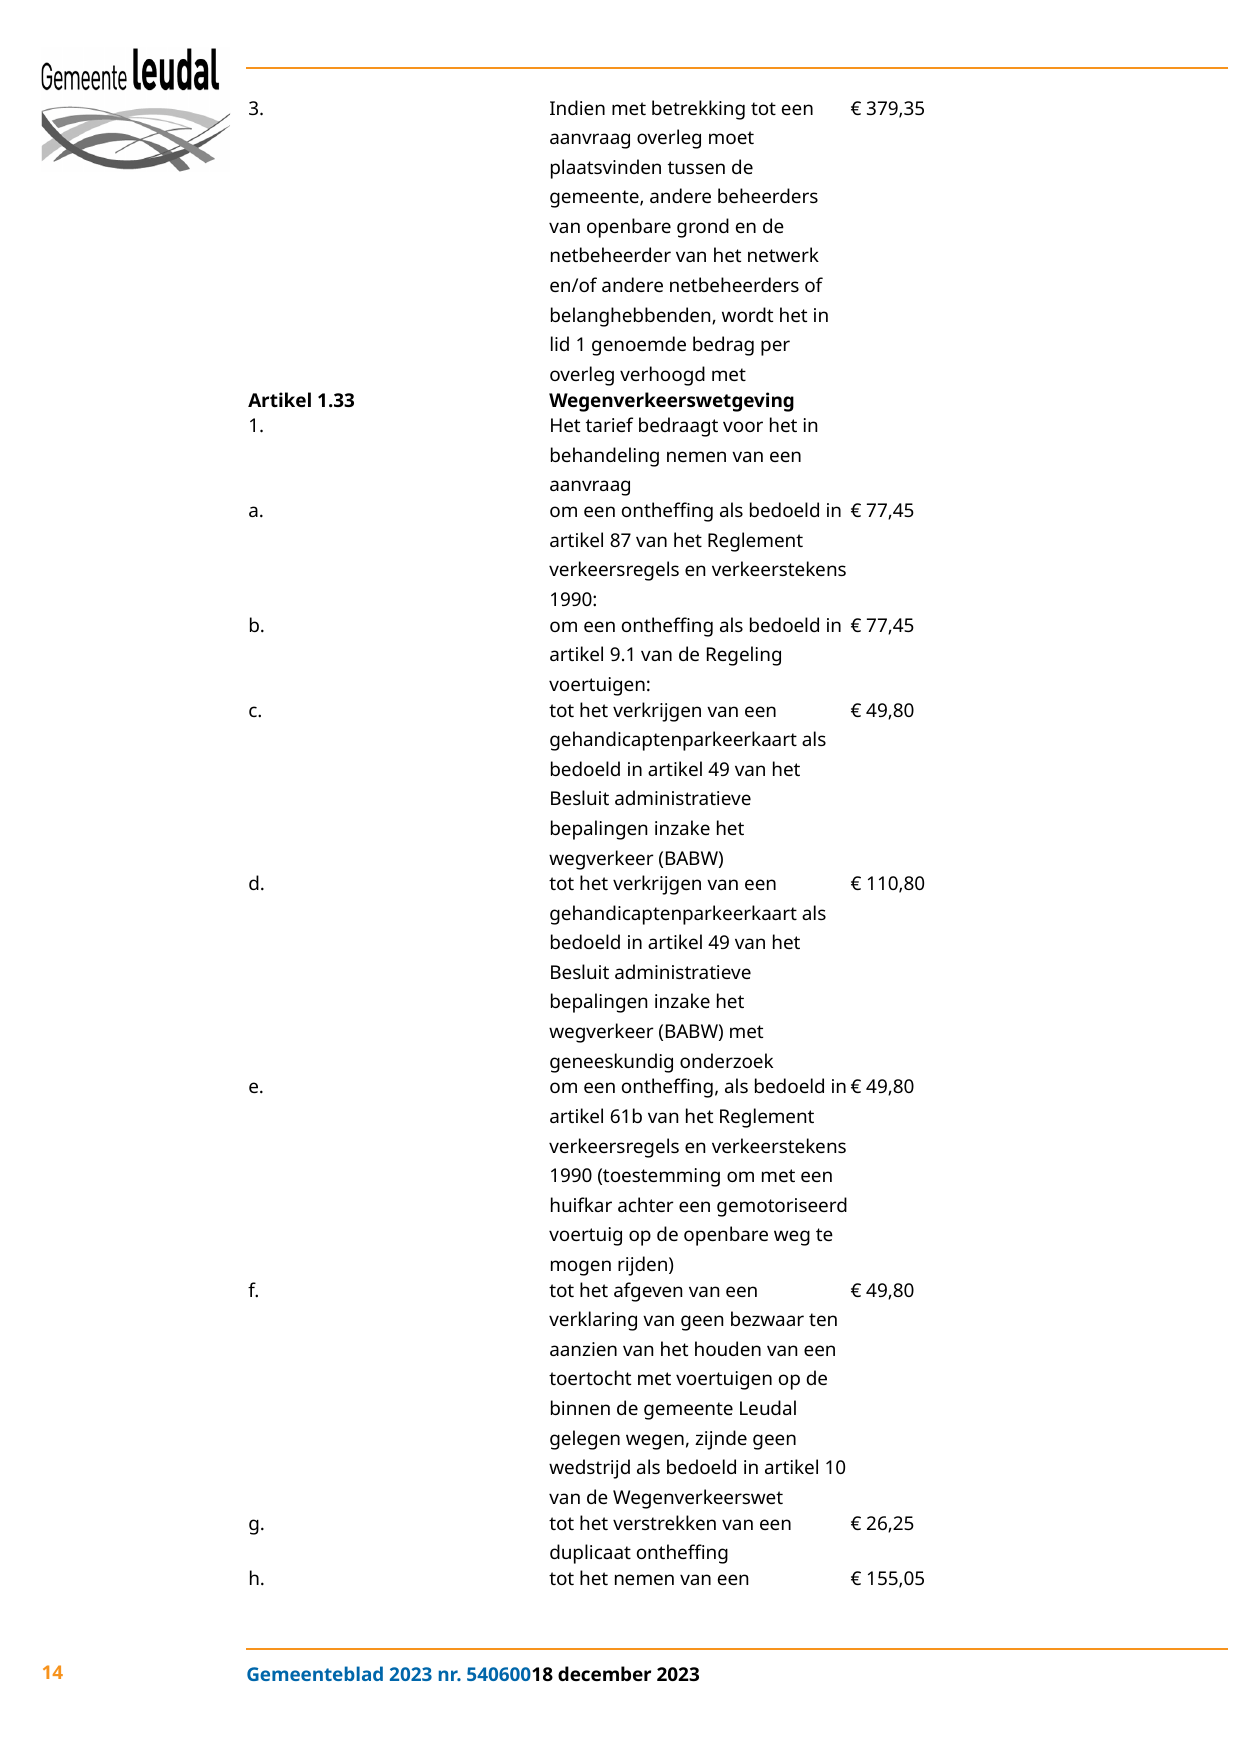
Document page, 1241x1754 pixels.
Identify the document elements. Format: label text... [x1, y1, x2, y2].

table_cell tot het verkrijgen van een gehandicaptenparkeerkaart als bedoeld in artikel 49 van het Besluit administratieve bepalingen inzake het wegverkeer (BABW) met geneeskundig onderzoek [549, 870, 850, 1074]
table_cell tot het nemen van een [549, 1565, 850, 1591]
table_cell Het tarief bedraagt voor het in behandeling nemen van een aanvraag [549, 413, 850, 497]
table_cell f. [248, 1277, 549, 1510]
table_cell 1. [248, 413, 549, 497]
table_cell € 155,05 [850, 1565, 1152, 1591]
table_cell om een ontheffing als bedoeld in artikel 9.1 van de Regeling voertuigen: [549, 612, 850, 697]
table_cell € 77,45 [850, 612, 1152, 697]
table_cell e. [248, 1074, 549, 1277]
table_cell tot het afgeven van een verklaring van geen bezwaar ten aanzien van het houden van een toertocht met voertuigen op de binnen de gemeente Leudal gelegen wegen, zijnde geen wedstrijd als bedoeld in artikel 10 van de Wegenverkeerswet [549, 1277, 850, 1510]
table_cell a. [248, 498, 549, 612]
table_cell Indien met betrekking tot een aanvraag overleg moet plaatsvinden tussen de gemeente, andere beheerders van openbare grond en de netbeheerder van het netwerk en/of andere netbeheerders of belanghebbenden, wordt het in lid 1 genoemde bedrag per overleg verhoogd met [549, 95, 850, 387]
table_cell om een ontheffing, als bedoeld in artikel 61b van het Reglement verkeersregels en verkeerstekens 1990 (toestemming om met een huifkar achter een gemotoriseerd voertuig op de openbare weg te mogen rijden) [549, 1074, 850, 1277]
table_cell € 110,80 [850, 870, 1152, 1074]
table_cell Artikel 1.33 [248, 387, 549, 412]
table_cell [850, 387, 1152, 412]
table_cell tot het verstrekken van een duplicaat ontheffing [549, 1510, 850, 1565]
table_cell [850, 413, 1152, 497]
table_cell tot het verkrijgen van een gehandicaptenparkeerkaart als bedoeld in artikel 49 van het Besluit administratieve bepalingen inzake het wegverkeer (BABW) [549, 697, 850, 870]
table_cell € 77,45 [850, 498, 1152, 612]
table_cell om een ontheffing als bedoeld in artikel 87 van het Reglement verkeersregels en verkeerstekens 1990: [549, 498, 850, 612]
table_cell € 49,80 [850, 697, 1152, 870]
picture [41, 47, 231, 172]
table_cell € 26,25 [850, 1510, 1152, 1565]
table_cell € 49,80 [850, 1277, 1152, 1510]
table_cell c. [248, 697, 549, 870]
table_cell g. [248, 1510, 549, 1565]
table_cell d. [248, 870, 549, 1074]
table_cell b. [248, 612, 549, 697]
table_cell Wegenverkeerswetgeving [549, 387, 850, 412]
table_cell h. [248, 1565, 549, 1591]
table_cell € 379,35 [850, 95, 1152, 387]
table_cell € 49,80 [850, 1074, 1152, 1277]
table_cell 3. [248, 95, 549, 387]
